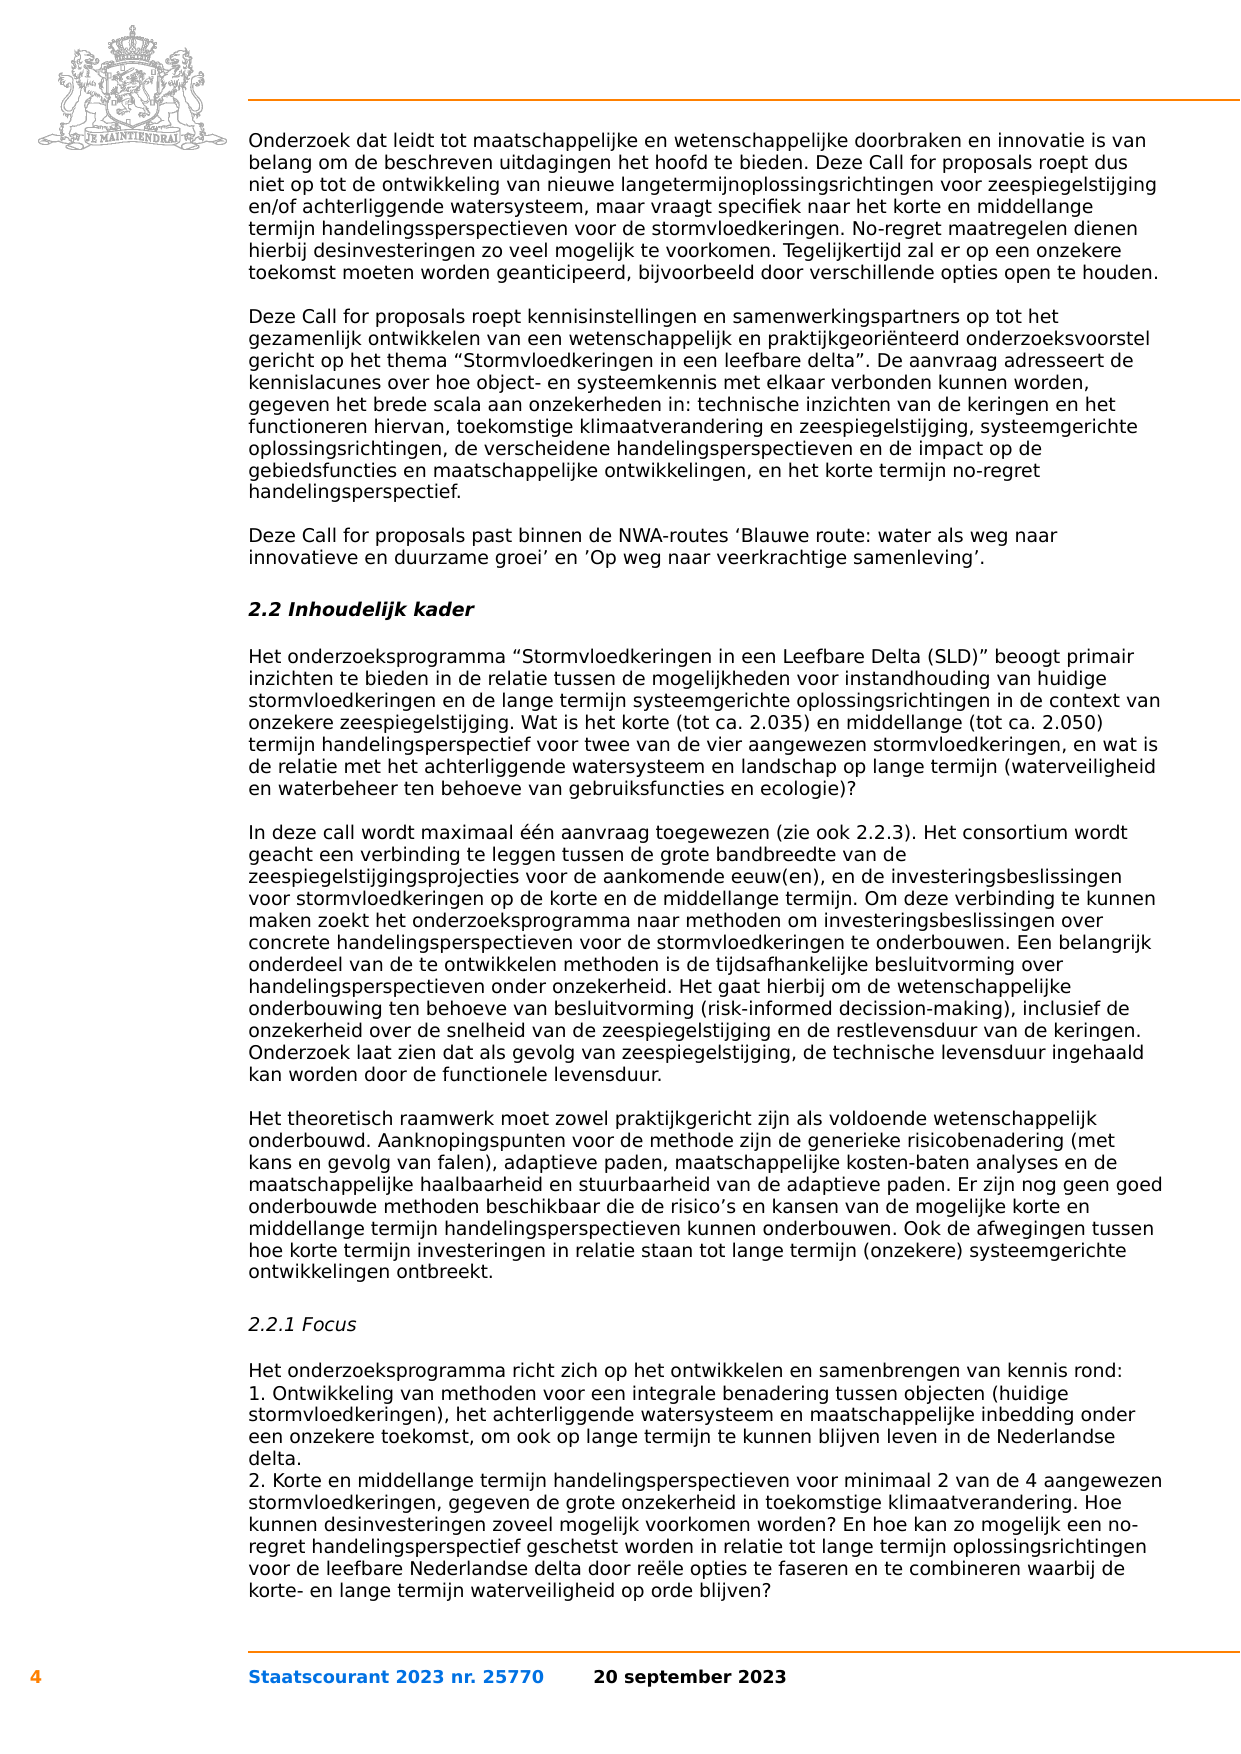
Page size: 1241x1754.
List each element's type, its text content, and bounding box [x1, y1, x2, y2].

text Onderzoek dat leidt tot maatschappelijke en wetenschappelijke doorbraken en innovatie is van belang om de beschreven uitdagingen het hoofd te bieden. Deze Call for proposals roept dus niet op tot de ontwikkeling van nieuwe langetermijnoplossingsrichtingen voor zeespiegelstijging en/of achterliggende watersysteem, maar vraagt specifiek naar het korte en middellange termijn handelingssperspectieven voor de stormvloedkeringen. No-regret maatregelen dienen hierbij desinvesteringen zo veel mogelijk te voorkomen. Tegelijkertijd zal er op een onzekere toekomst moeten worden geanticipeerd, bijvoorbeeld door verschillende opties open te houden. [248, 130, 1163, 284]
text Deze Call for proposals roept kennisinstellingen en samenwerkingspartners op tot het gezamenlijk ontwikkelen van een wetenschappelijk en praktijkgeoriënteerd onderzoeksvoorstel gericht op het thema “Stormvloedkeringen in een leefbare delta”. De aanvraag adresseert de kennislacunes over hoe object- en systeemkennis met elkaar verbonden kunnen worden, gegeven het brede scala aan onzekerheden in: technische inzichten van de keringen en het functioneren hiervan, toekomstige klimaatverandering en zeespiegelstijging, systeemgerichte oplossingsrichtingen, de verscheidene handelingsperspectieven en de impact op de gebiedsfuncties en maatschappelijke ontwikkelingen, en het korte termijn no-regret handelingsperspectief. [248, 306, 1163, 503]
picture [38, 25, 227, 150]
text Het onderzoeksprogramma richt zich op het ontwikkelen en samenbrengen van kennis rond: [248, 1360, 1163, 1382]
text Het theoretisch raamwerk moet zowel praktijkgericht zijn als voldoende wetenschappelijk onderbouwd. Aanknopingspunten voor de methode zijn de generieke risicobenadering (met kans en gevolg van falen), adaptieve paden, maatschappelijke kosten-baten analyses en de maatschappelijke haalbaarheid en stuurbaarheid van de adaptieve paden. Er zijn nog geen goed onderbouwde methoden beschikbaar die de risico’s en kansen van de mogelijke korte en middellange termijn handelingsperspectieven kunnen onderbouwen. Ook de afwegingen tussen hoe korte termijn investeringen in relatie staan tot lange termijn (onzekere) systeemgerichte ontwikkelingen ontbreekt. [248, 1108, 1163, 1283]
text 2. Korte en middellange termijn handelingsperspectieven voor minimaal 2 van de 4 aangewezen stormvloedkeringen, gegeven de grote onzekerheid in toekomstige klimaatverandering. Hoe kunnen desinvesteringen zoveel mogelijk voorkomen worden? En hoe kan zo mogelijk een no-regret handelingsperspectief geschetst worden in relatie tot lange termijn oplossingsrichtingen voor de leefbare Nederlandse delta door reële opties te faseren en te combineren waarbij de korte- en lange termijn waterveiligheid op orde blijven? [248, 1470, 1163, 1602]
text In deze call wordt maximaal één aanvraag toegewezen (zie ook 2.2.3). Het consortium wordt geacht een verbinding te leggen tussen de grote bandbreedte van de zeespiegelstijgingsprojecties voor de aankomende eeuw(en), en de investeringsbeslissingen voor stormvloedkeringen op de korte en de middellange termijn. Om deze verbinding te kunnen maken zoekt het onderzoeksprogramma naar methoden om investeringsbeslissingen over concrete handelingsperspectieven voor de stormvloedkeringen te onderbouwen. Een belangrijk onderdeel van de te ontwikkelen methoden is de tijdsafhankelijke besluitvorming over handelingsperspectieven onder onzekerheid. Het gaat hierbij om de wetenschappelijke onderbouwing ten behoeve van besluitvorming (risk-informed decission-making), inclusief de onzekerheid over de snelheid van de zeespiegelstijging en de restlevensduur van de keringen. Onderzoek laat zien dat als gevolg van zeespiegelstijging, de technische levensduur ingehaald kan worden door de functionele levensduur. [248, 822, 1163, 1086]
subtitle 2.2.1 Focus [248, 1313, 1163, 1335]
subtitle 2.2 Inhoudelijk kader [248, 599, 1163, 621]
text Deze Call for proposals past binnen de NWA-routes ‘Blauwe route: water als weg naar innovatieve en duurzame groei’ en ’Op weg naar veerkrachtige samenleving’. [248, 525, 1163, 569]
text 1. Ontwikkeling van methoden voor een integrale benadering tussen objecten (huidige stormvloedkeringen), het achterliggende watersysteem en maatschappelijke inbedding onder een onzekere toekomst, om ook op lange termijn te kunnen blijven leven in de Nederlandse delta. [248, 1382, 1163, 1470]
text Het onderzoeksprogramma “Stormvloedkeringen in een Leefbare Delta (SLD)” beoogt primair inzichten te bieden in de relatie tussen de mogelijkheden voor instandhouding van huidige stormvloedkeringen en de lange termijn systeemgerichte oplossingsrichtingen in de context van onzekere zeespiegelstijging. Wat is het korte (tot ca. 2.035) en middellange (tot ca. 2.050) termijn handelingsperspectief voor twee van de vier aangewezen stormvloedkeringen, en wat is de relatie met het achterliggende watersysteem en landschap op lange termijn (waterveiligheid en waterbeheer ten behoeve van gebruiksfuncties en ecologie)? [248, 646, 1163, 800]
